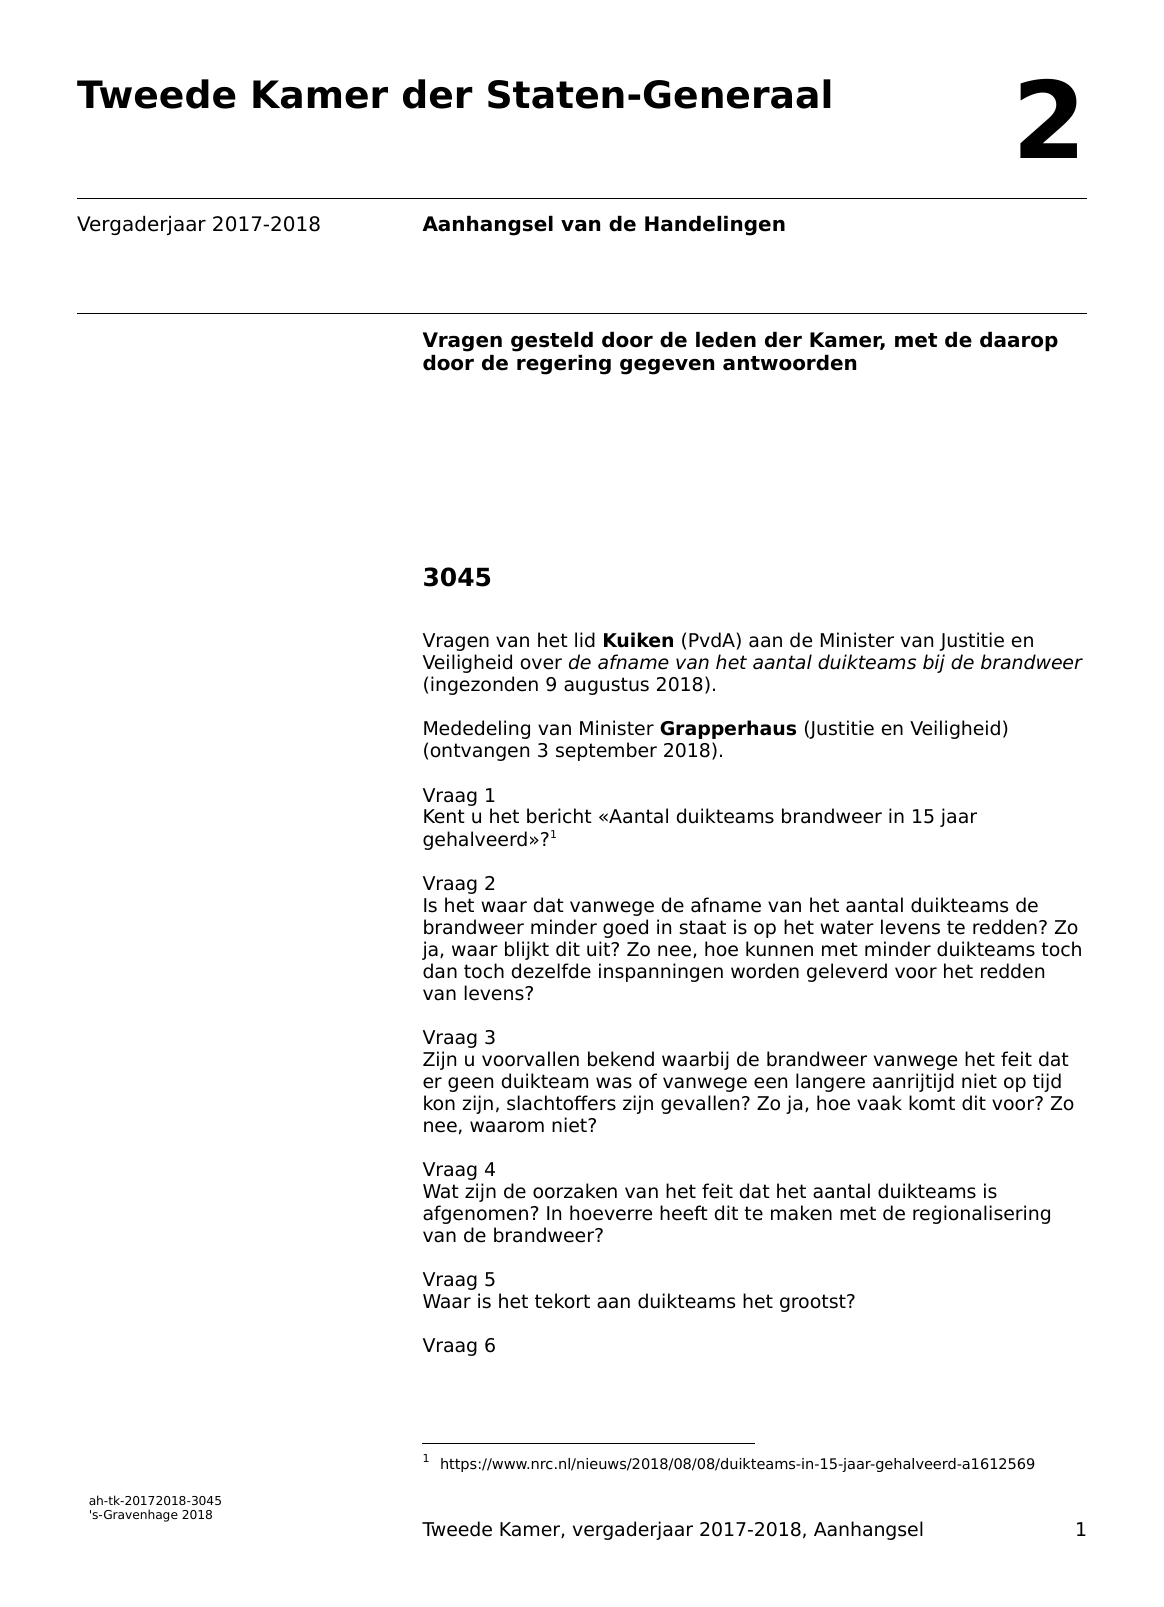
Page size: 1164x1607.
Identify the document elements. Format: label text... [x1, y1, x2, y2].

text Vraag 6 [422, 1335, 1087, 1357]
table_cell Aanhangsel van de Handelingen [422, 199, 1087, 313]
text 3045 [422, 563, 1087, 592]
text Vraag 3 [422, 1027, 1087, 1049]
text Zijn u voorvallen bekend waarbij de brandweer vanwege het feit dat er geen duikteam was of vanwege een langere aanrijtijd niet op tijd kon zijn, slachtoffers zijn gevallen? Zo ja, hoe vaak komt dit voor? Zo nee, waarom niet? [422, 1049, 1087, 1137]
text Vraag 2 [422, 873, 1087, 894]
table_header Tweede Kamer der Staten-Generaal [77, 59, 886, 198]
text Vraag 1 [422, 784, 1087, 806]
table_cell Vergaderjaar 2017-2018 [77, 199, 422, 313]
text Wat zijn de oorzaken van het feit dat het aantal duikteams is afgenomen? In hoeverre heeft dit te maken met de regionalisering van de brandweer? [422, 1181, 1087, 1247]
text https://www.nrc.nl/nieuws/2018/08/08/duikteams-in-15-jaar-gehalveerd-a1612569 [422, 1452, 1087, 1474]
text Vragen van het lid Kuiken (PvdA) aan de Minister van Justitie en Veiligheid over de afname van het aantal duikteams bij de brandweer (ingezonden 9 augustus 2018). [422, 630, 1087, 696]
text Vraag 5 [422, 1269, 1087, 1291]
text Vraag 4 [422, 1159, 1087, 1181]
text Kent u het bericht «Aantal duikteams brandweer in 15 jaar gehalveerd»? [422, 806, 1087, 850]
text Mededeling van Minister Grapperhaus (Justitie en Veiligheid) (ontvangen 3 september 2018). [422, 718, 1087, 762]
text ah-tk-20172018-3045 [88, 1494, 323, 1508]
table_cell Vragen gesteld door de leden der Kamer, met de daarop door de regering gegeven antwoorden [422, 314, 1087, 375]
table_cell [77, 314, 422, 375]
text Waar is het tekort aan duikteams het grootst? [422, 1291, 1087, 1313]
text 's-Gravenhage 2018 [88, 1508, 323, 1522]
text Is het waar dat vanwege de afname van het aantal duikteams de brandweer minder goed in staat is op het water levens te redden? Zo ja, waar blijkt dit uit? Zo nee, hoe kunnen met minder duikteams toch dan toch dezelfde inspanningen worden geleverd voor het redden van levens? [422, 894, 1087, 1004]
table_header 2 [886, 59, 1087, 198]
